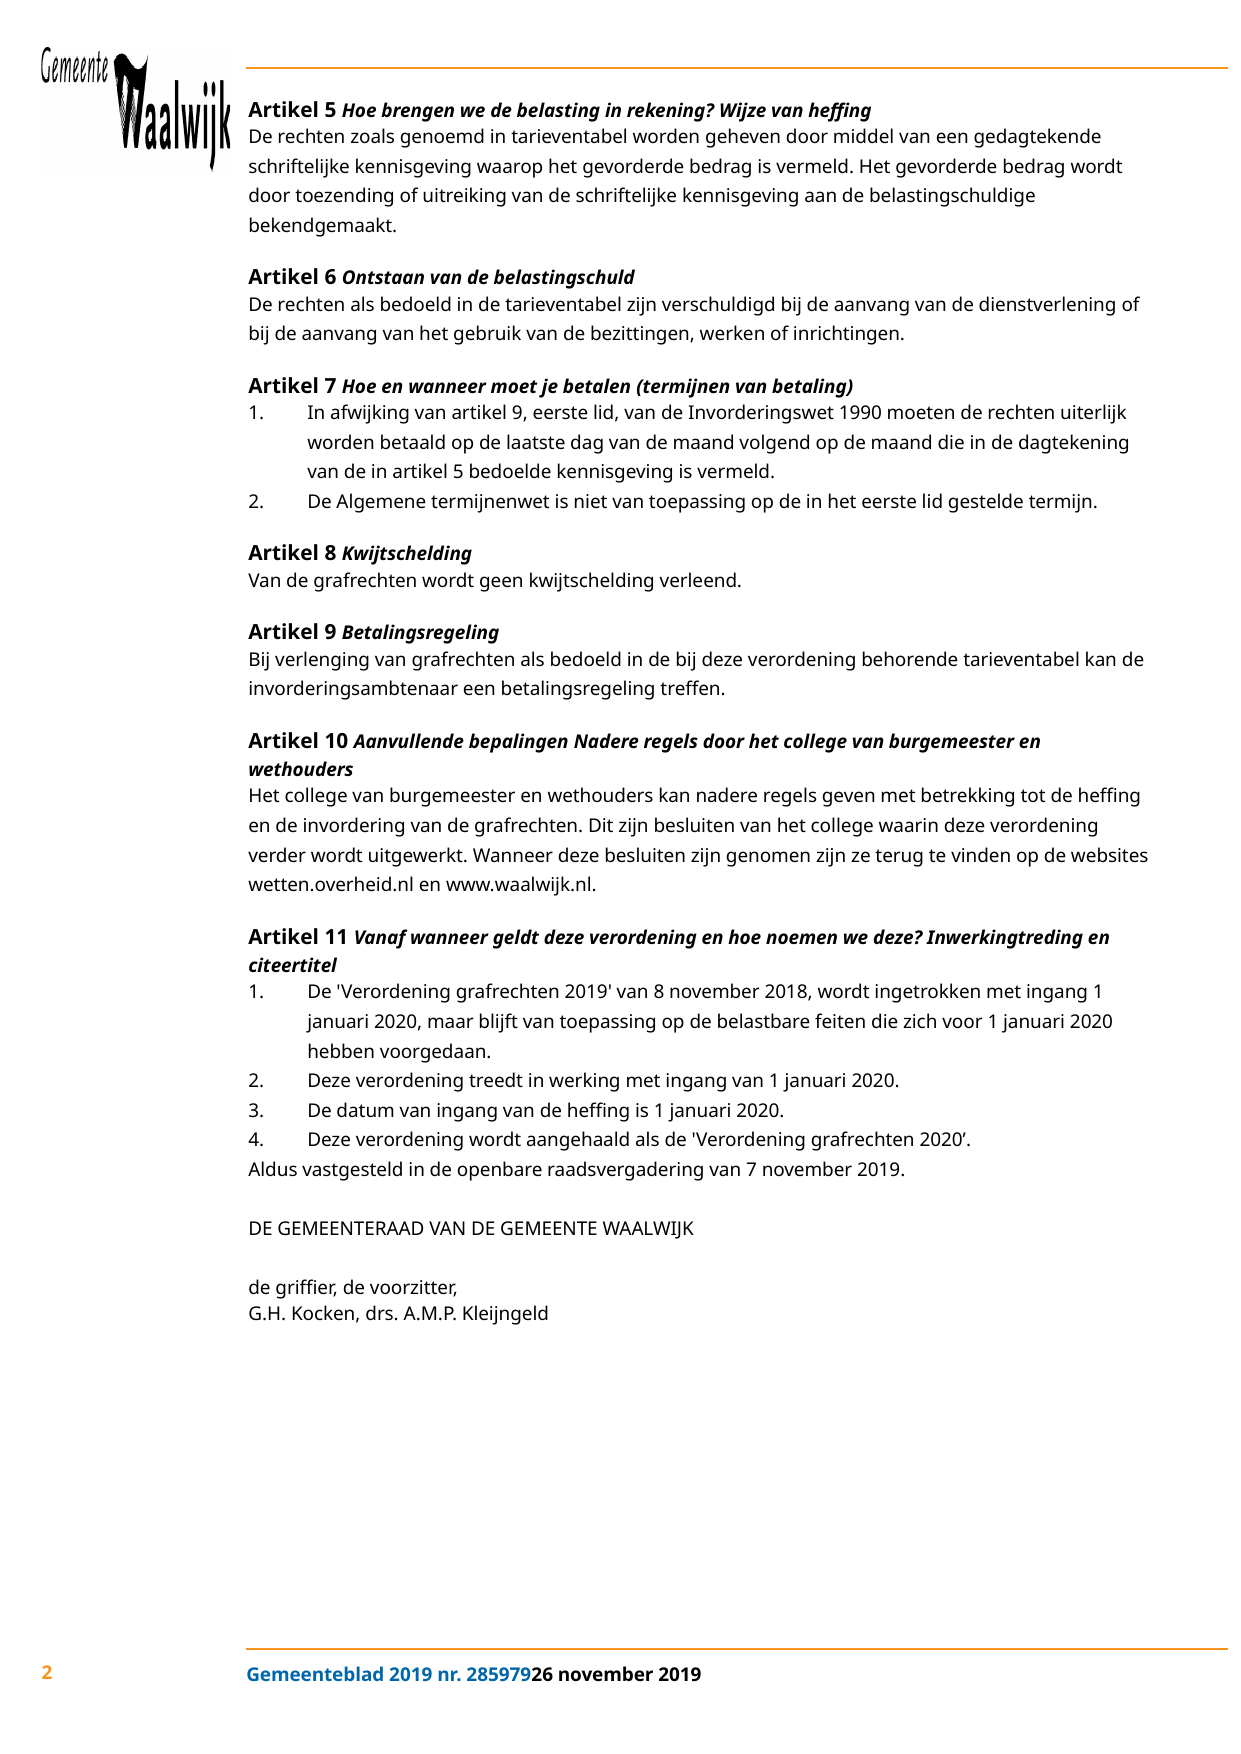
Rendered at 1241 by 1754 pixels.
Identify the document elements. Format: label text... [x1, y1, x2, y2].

list Deze verordening wordt aangehaald als de 'Verordening grafrechten 2020’. [248, 1127, 1152, 1152]
text Artikel 11 Vanaf wanneer geldt deze verordening en hoe noemen we deze? Inwerkingtreding en citeertitel [248, 922, 1152, 979]
list Deze verordening treedt in werking met ingang van 1 januari 2020. [248, 1067, 1152, 1093]
text Artikel 8 Kwijtschelding [248, 538, 1152, 567]
text Artikel 7 Hoe en wanneer moet je betalen (termijnen van betaling) [248, 371, 1152, 399]
list In afwijking van artikel 9, eerste lid, van de Invorderingswet 1990 moeten de rechten uiterlijk worden betaald op de laatste dag van de maand volgend op de maand die in de dagtekening van de in artikel 5 bedoelde kennisgeving is vermeld. [248, 399, 1152, 484]
text G.H. Kocken, drs. A.M.P. Kleijngeld [248, 1300, 1152, 1326]
picture [41, 47, 231, 172]
text DE GEMEENTERAAD VAN DE GEMEENTE WAALWIJK [248, 1215, 1152, 1241]
list De 'Verordening grafrechten 2019' van 8 november 2018, wordt ingetrokken met ingang 1 januari 2020, maar blijft van toepassing op de belastbare feiten die zich voor 1 januari 2020 hebben voorgedaan. [248, 979, 1152, 1063]
text Het college van burgemeester en wethouders kan nadere regels geven met betrekking tot de heffing en de invordering van de grafrechten. Dit zijn besluiten van het college waarin deze verordening verder wordt uitgewerkt. Wanneer deze besluiten zijn genomen zijn ze terug te vinden op de websites wetten.overheid.nl en www.waalwijk.nl. [248, 783, 1152, 897]
text de griffier, de voorzitter, [248, 1274, 1152, 1300]
text Artikel 10 Aanvullende bepalingen Nadere regels door het college van burgemeester en wethouders [248, 726, 1152, 783]
text Bij verlenging van grafrechten als bedoeld in de bij deze verordening behorende tarieventabel kan de invorderingsambtenaar een betalingsregeling treffen. [248, 646, 1152, 701]
text Artikel 9 Betalingsregeling [248, 617, 1152, 646]
text Artikel 5 Hoe brengen we de belasting in rekening? Wijze van heffing [248, 95, 1152, 123]
text Aldus vastgesteld in de openbare raadsvergadering van 7 november 2019. [248, 1156, 1152, 1182]
text De rechten als bedoeld in de tarieventabel zijn verschuldigd bij de aanvang van de dienstverlening of bij de aanvang van het gebruik van de bezittingen, werken of inrichtingen. [248, 291, 1152, 346]
text Van de grafrechten wordt geen kwijtschelding verleend. [248, 567, 1152, 593]
text De rechten zoals genoemd in tarieventabel worden geheven door middel van een gedagtekende schriftelijke kennisgeving waarop het gevorderde bedrag is vermeld. Het gevorderde bedrag wordt door toezending of uitreiking van de schriftelijke kennisgeving aan de belastingschuldige bekendgemaakt. [248, 123, 1152, 238]
list De Algemene termijnenwet is niet van toepassing op de in het eerste lid gestelde termijn. [248, 488, 1152, 514]
list De datum van ingang van de heffing is 1 januari 2020. [248, 1097, 1152, 1123]
text Artikel 6 Ontstaan van de belastingschuld [248, 262, 1152, 291]
